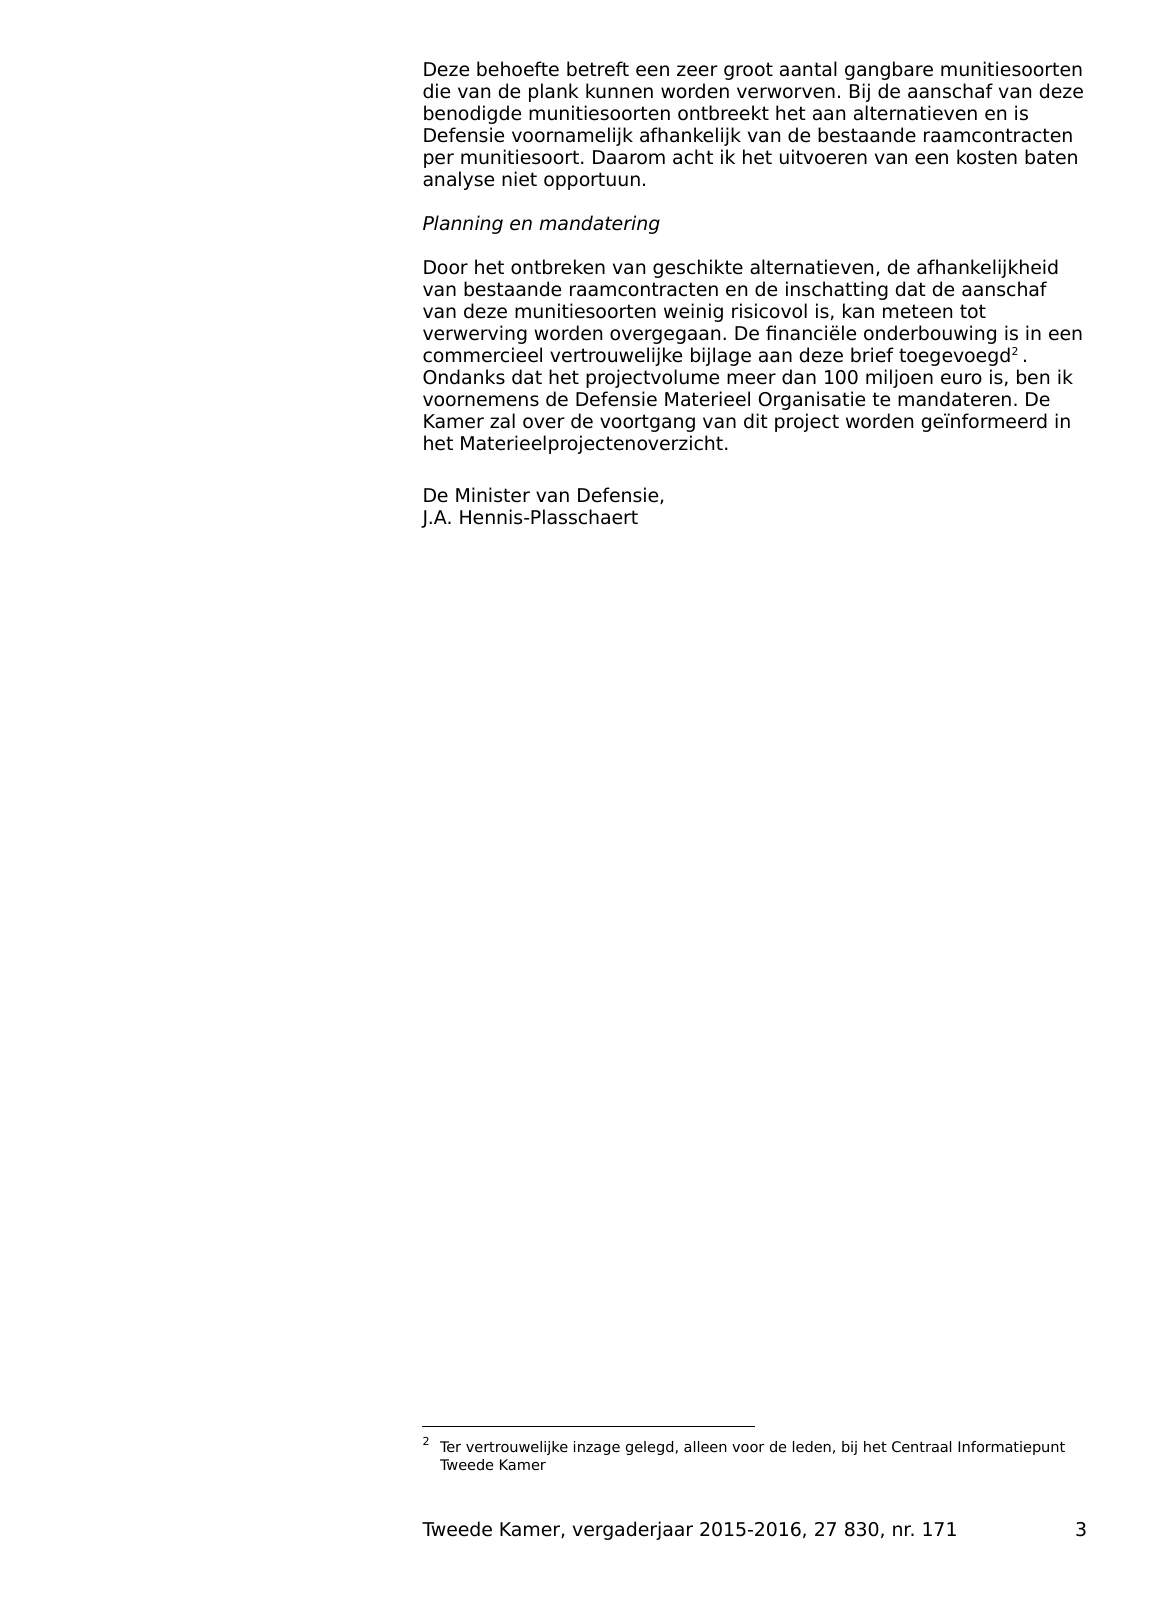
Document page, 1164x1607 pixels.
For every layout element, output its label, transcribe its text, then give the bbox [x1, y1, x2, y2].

text Deze behoefte betreft een zeer groot aantal gangbare munitiesoorten die van de plank kunnen worden verworven. Bij de aanschaf van deze benodigde munitiesoorten ontbreekt het aan alternatieven en is Defensie voornamelijk afhankelijk van de bestaande raamcontracten per munitiesoort. Daarom acht ik het uitvoeren van een kosten baten analyse niet opportuun. [422, 59, 1087, 191]
subtitle Planning en mandatering [422, 213, 1087, 235]
text Door het ontbreken van geschikte alternatieven, de afhankelijkheid van bestaande raamcontracten en de inschatting dat de aanschaf van deze munitiesoorten weinig risicovol is, kan meteen tot verwerving worden overgegaan. De financiële onderbouwing is in een commercieel vertrouwelijke bijlage aan deze brief toegevoegd. Ondanks dat het projectvolume meer dan 100 miljoen euro is, ben ik voornemens de Defensie Materieel Organisatie te mandateren. De Kamer zal over de voortgang van dit project worden geïnformeerd in het Materieelprojectenoverzicht. [422, 257, 1087, 455]
text Ter vertrouwelijke inzage gelegd, alleen voor de leden, bij het Centraal Informatiepunt Tweede Kamer [422, 1435, 1087, 1474]
text De Minister van Defensie, J.A. Hennis-Plasschaert [422, 485, 1087, 529]
